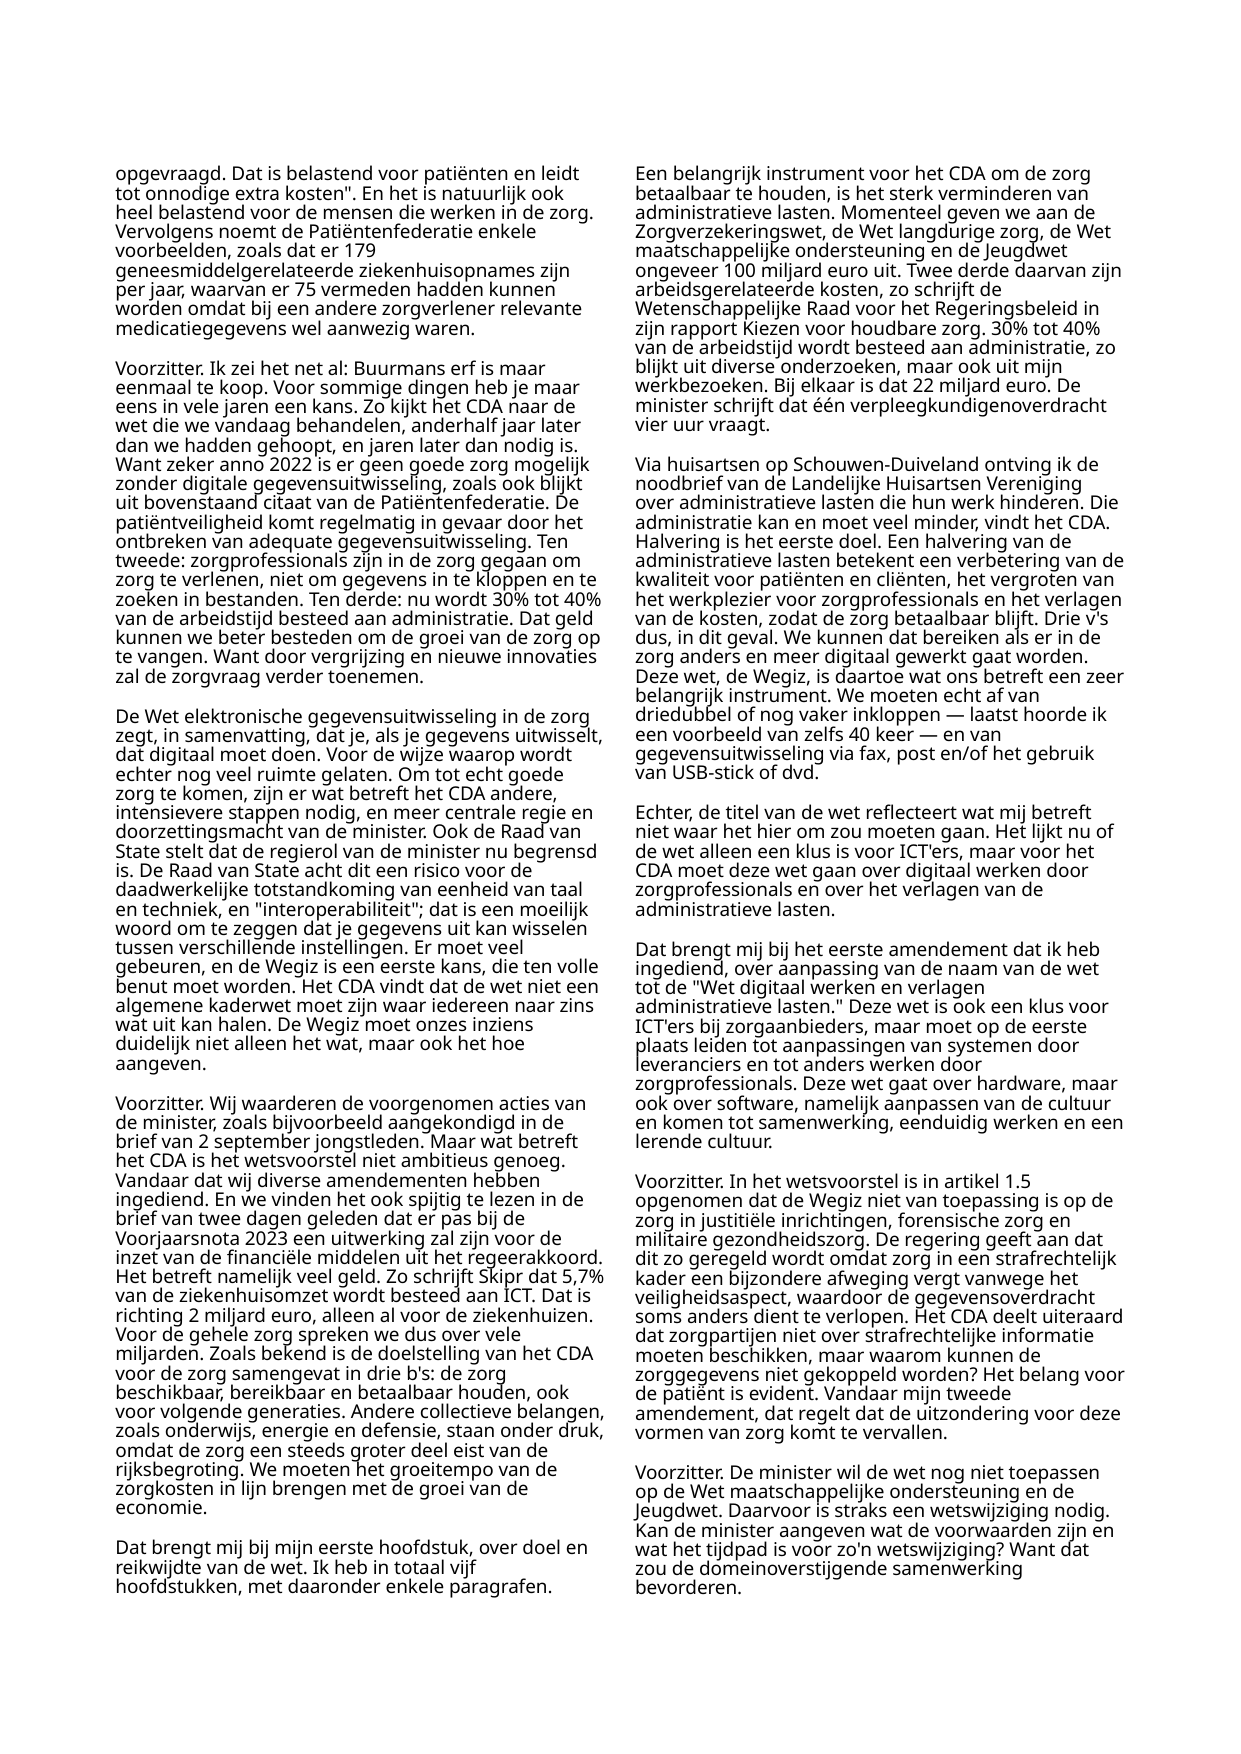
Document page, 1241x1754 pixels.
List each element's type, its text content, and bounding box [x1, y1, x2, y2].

text Dat brengt mij bij mijn eerste hoofdstuk, over doel en reikwijdte van de wet. Ik heb in totaal vijf hoofdstukken, met daaronder enkele paragrafen. [115, 1539, 605, 1597]
text Dat brengt mij bij het eerste amendement dat ik heb ingediend, over aanpassing van de naam van de wet tot de "Wet digitaal werken en verlagen administratieve lasten." Deze wet is ook een klus voor ICT'ers bij zorgaanbieders, maar moet op de eerste plaats leiden tot aanpassingen van systemen door leveranciers en tot anders werken door zorgprofessionals. Deze wet gaat over hardware, maar ook over software, namelijk aanpassen van de cultuur en komen tot samenwerking, eenduidig werken en een lerende cultuur. [635, 941, 1125, 1152]
text Echter, de titel van de wet reflecteert wat mij betreft niet waar het hier om zou moeten gaan. Het lijkt nu of de wet alleen een klus is voor ICT'ers, maar voor het CDA moet deze wet gaan over digitaal werken door zorgprofessionals en over het verlagen van de administratieve lasten. [635, 804, 1125, 920]
text Voorzitter. De minister wil de wet nog niet toepassen op de Wet maatschappelijke ondersteuning en de Jeugdwet. Daarvoor is straks een wetswijziging nodig. Kan de minister aangeven wat de voorwaarden zijn en wat het tijdpad is voor zo'n wetswijziging? Want dat zou de domeinoverstijgende samenwerking bevorderen. [635, 1464, 1125, 1599]
text Via huisartsen op Schouwen-Duiveland ontving ik de noodbrief van de Landelijke Huisartsen Vereniging over administratieve lasten die hun werk hinderen. Die administratie kan en moet veel minder, vindt het CDA. Halvering is het eerste doel. Een halvering van de administratieve lasten betekent een verbetering van de kwaliteit voor patiënten en cliënten, het vergroten van het werkplezier voor zorgprofessionals en het verlagen van de kosten, zodat de zorg betaalbaar blijft. Drie v's dus, in dit geval. We kunnen dat bereiken als er in de zorg anders en meer digitaal gewerkt gaat worden. Deze wet, de Wegiz, is daartoe wat ons betreft een zeer belangrijk instrument. We moeten echt af van driedubbel of nog vaker inkloppen — laatst hoorde ik een voorbeeld van zelfs 40 keer — en van gegevensuitwisseling via fax, post en/of het gebruik van USB-stick of dvd. [635, 456, 1125, 783]
text Voorzitter. Ik zei het net al: Buurmans erf is maar eenmaal te koop. Voor sommige dingen heb je maar eens in vele jaren een kans. Zo kijkt het CDA naar de wet die we vandaag behandelen, anderhalf jaar later dan we hadden gehoopt, en jaren later dan nodig is. Want zeker anno 2022 is er geen goede zorg mogelijk zonder digitale gegevensuitwisseling, zoals ook blijkt uit bovenstaand citaat van de Patiëntenfederatie. De patiëntveiligheid komt regelmatig in gevaar door het ontbreken van adequate gegevensuitwisseling. Ten tweede: zorgprofessionals zijn in de zorg gegaan om zorg te verlenen, niet om gegevens in te kloppen en te zoeken in bestanden. Ten derde: nu wordt 30% tot 40% van de arbeidstijd besteed aan administratie. Dat geld kunnen we beter besteden om de groei van de zorg op te vangen. Want door vergrijzing en nieuwe innovaties zal de zorgvraag verder toenemen. [115, 359, 605, 687]
text Voorzitter. In het wetsvoorstel is in artikel 1.5 opgenomen dat de Wegiz niet van toepassing is op de zorg in justitiële inrichtingen, forensische zorg en militaire gezondheidszorg. De regering geeft aan dat dit zo geregeld wordt omdat zorg in een strafrechtelijk kader een bijzondere afweging vergt vanwege het veiligheidsaspect, waardoor de gegevensoverdracht soms anders dient te verlopen. Het CDA deelt uiteraard dat zorgpartijen niet over strafrechtelijke informatie moeten beschikken, maar waarom kunnen de zorggegevens niet gekoppeld worden? Het belang voor de patiënt is evident. Vandaar mijn tweede amendement, dat regelt dat de uitzondering voor deze vormen van zorg komt te vervallen. [635, 1173, 1125, 1443]
text Een belangrijk instrument voor het CDA om de zorg betaalbaar te houden, is het sterk verminderen van administratieve lasten. Momenteel geven we aan de Zorgverzekeringswet, de Wet langdurige zorg, de Wet maatschappelijke ondersteuning en de Jeugdwet ongeveer 100 miljard euro uit. Twee derde daarvan zijn arbeidsgerelateerde kosten, zo schrijft de Wetenschappelijke Raad voor het Regeringsbeleid in zijn rapport Kiezen voor houdbare zorg. 30% tot 40% van de arbeidstijd wordt besteed aan administratie, zo blijkt uit diverse onderzoeken, maar ook uit mijn werkbezoeken. Bij elkaar is dat 22 miljard euro. De minister schrijft dat één verpleegkundigenoverdracht vier uur vraagt. [635, 165, 1125, 435]
text De Wet elektronische gegevensuitwisseling in de zorg zegt, in samenvatting, dat je, als je gegevens uitwisselt, dat digitaal moet doen. Voor de wijze waarop wordt echter nog veel ruimte gelaten. Om tot echt goede zorg te komen, zijn er wat betreft het CDA andere, intensievere stappen nodig, en meer centrale regie en doorzettingsmacht van de minister. Ook de Raad van State stelt dat de regierol van de minister nu begrensd is. De Raad van State acht dit een risico voor de daadwerkelijke totstandkoming van eenheid van taal en techniek, en "interoperabiliteit"; dat is een moeilijk woord om te zeggen dat je gegevens uit kan wisselen tussen verschillende instellingen. Er moet veel gebeuren, en de Wegiz is een eerste kans, die ten volle benut moet worden. Het CDA vindt dat de wet niet een algemene kaderwet moet zijn waar iedereen naar zins wat uit kan halen. De Wegiz moet onzes inziens duidelijk niet alleen het wat, maar ook het hoe aangeven. [115, 708, 605, 1074]
text Voorzitter. Wij waarderen de voorgenomen acties van de minister, zoals bijvoorbeeld aangekondigd in de brief van 2 september jongstleden. Maar wat betreft het CDA is het wetsvoorstel niet ambitieus genoeg. Vandaar dat wij diverse amendementen hebben ingediend. En we vinden het ook spijtig te lezen in de brief van twee dagen geleden dat er pas bij de Voorjaarsnota 2023 een uitwerking zal zijn voor de inzet van de financiële middelen uit het regeerakkoord. Het betreft namelijk veel geld. Zo schrijft Skipr dat 5,7% van de ziekenhuisomzet wordt besteed aan ICT. Dat is richting 2 miljard euro, alleen al voor de ziekenhuizen. Voor de gehele zorg spreken we dus over vele miljarden. Zoals bekend is de doelstelling van het CDA voor de zorg samengevat in drie b's: de zorg beschikbaar, bereikbaar en betaalbaar houden, ook voor volgende generaties. Andere collectieve belangen, zoals onderwijs, energie en defensie, staan onder druk, omdat de zorg een steeds groter deel eist van de rijksbegroting. We moeten het groeitempo van de zorgkosten in lijn brengen met de groei van de economie. [115, 1095, 605, 1519]
text opgevraagd. Dat is belastend voor patiënten en leidt tot onnodige extra kosten". En het is natuurlijk ook heel belastend voor de mensen die werken in de zorg. Vervolgens noemt de Patiëntenfederatie enkele voorbeelden, zoals dat er 179 geneesmiddelgerelateerde ziekenhuisopnames zijn per jaar, waarvan er 75 vermeden hadden kunnen worden omdat bij een andere zorgverlener relevante medicatiegegevens wel aanwezig waren. [115, 165, 605, 339]
